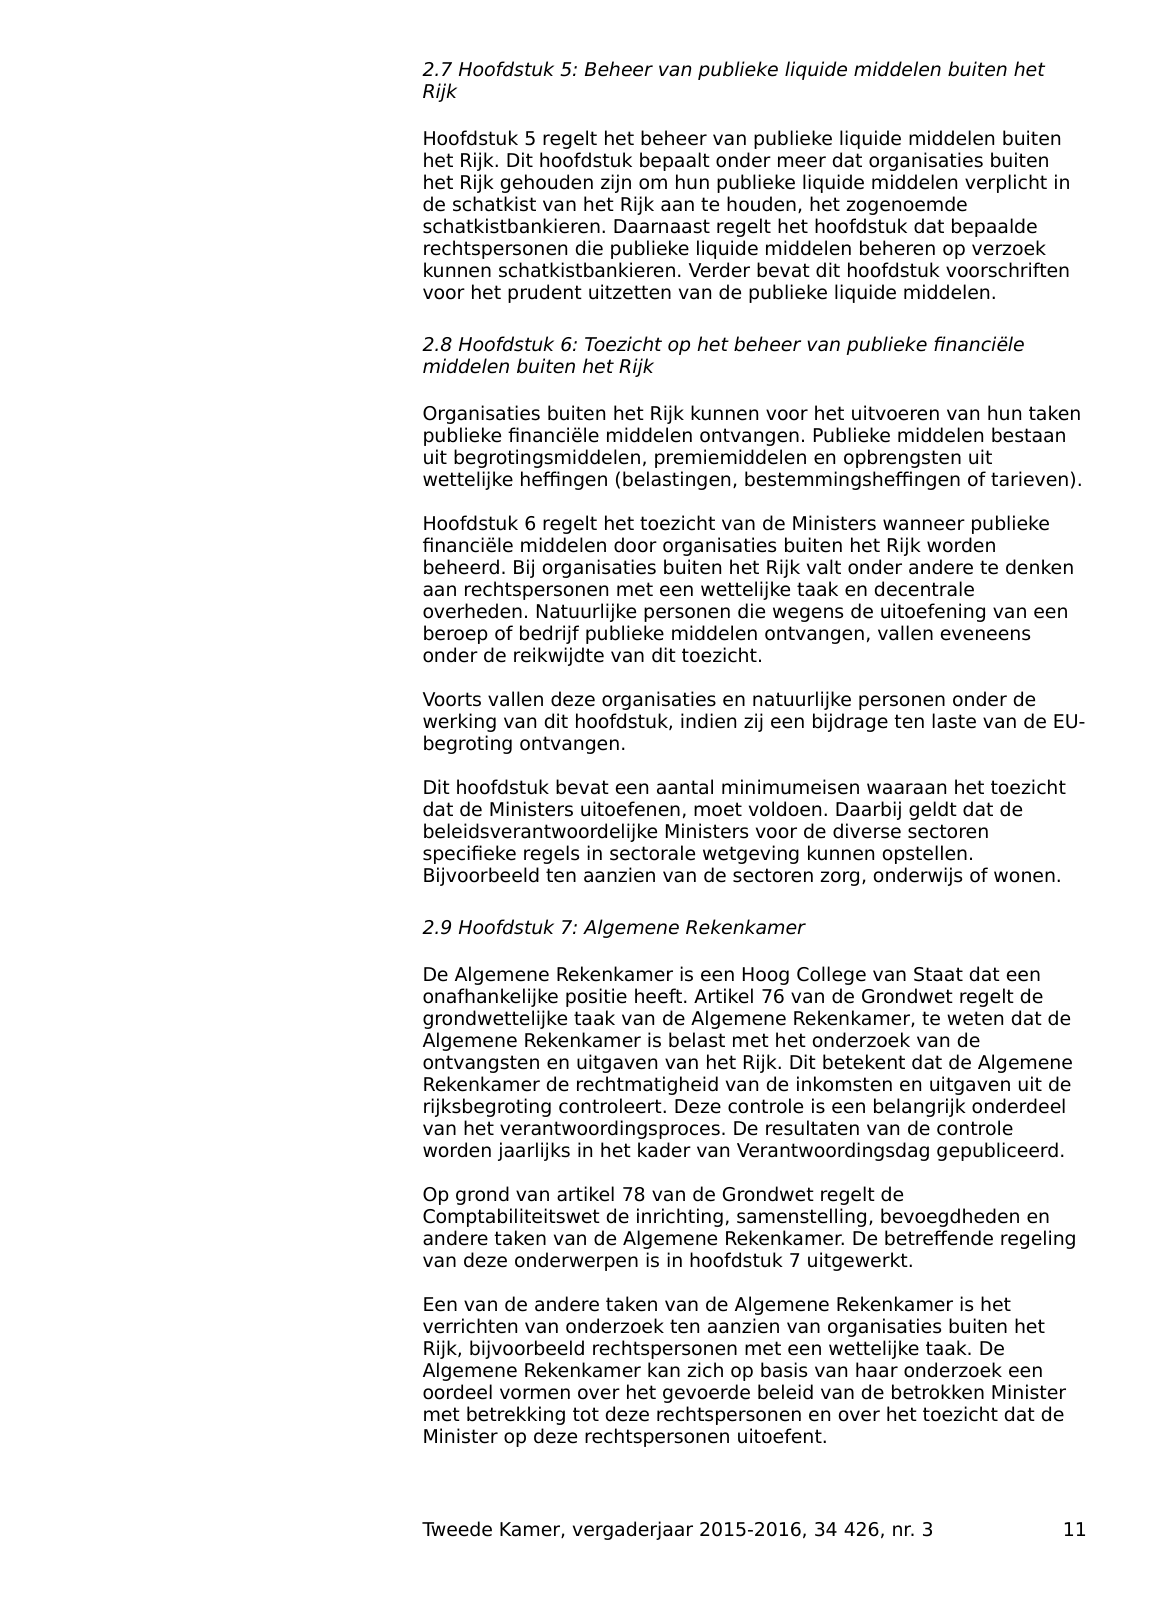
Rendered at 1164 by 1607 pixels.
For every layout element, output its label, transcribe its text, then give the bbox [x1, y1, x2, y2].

text Op grond van artikel 78 van de Grondwet regelt de Comptabiliteitswet de inrichting, samenstelling, bevoegdheden en andere taken van de Algemene Rekenkamer. De betreffende regeling van deze onderwerpen is in hoofdstuk 7 uitgewerkt. [422, 1184, 1087, 1272]
text Organisaties buiten het Rijk kunnen voor het uitvoeren van hun taken publieke financiële middelen ontvangen. Publieke middelen bestaan uit begrotingsmiddelen, premiemiddelen en opbrengsten uit wettelijke heffingen (belastingen, bestemmingsheffingen of tarieven). [422, 403, 1087, 491]
text Voorts vallen deze organisaties en natuurlijke personen onder de werking van dit hoofdstuk, indien zij een bijdrage ten laste van de EU-begroting ontvangen. [422, 689, 1087, 755]
text Een van de andere taken van de Algemene Rekenkamer is het verrichten van onderzoek ten aanzien van organisaties buiten het Rijk, bijvoorbeeld rechtspersonen met een wettelijke taak. De Algemene Rekenkamer kan zich op basis van haar onderzoek een oordeel vormen over het gevoerde beleid van de betrokken Minister met betrekking tot deze rechtspersonen en over het toezicht dat de Minister op deze rechtspersonen uitoefent. [422, 1294, 1087, 1448]
subtitle 2.9 Hoofdstuk 7: Algemene Rekenkamer [422, 917, 1087, 939]
text Hoofdstuk 5 regelt het beheer van publieke liquide middelen buiten het Rijk. Dit hoofdstuk bepaalt onder meer dat organisaties buiten het Rijk gehouden zijn om hun publieke liquide middelen verplicht in de schatkist van het Rijk aan te houden, het zogenoemde schatkistbankieren. Daarnaast regelt het hoofdstuk dat bepaalde rechtspersonen die publieke liquide middelen beheren op verzoek kunnen schatkistbankieren. Verder bevat dit hoofdstuk voorschriften voor het prudent uitzetten van de publieke liquide middelen. [422, 128, 1087, 304]
subtitle 2.8 Hoofdstuk 6: Toezicht op het beheer van publieke financiële middelen buiten het Rijk [422, 334, 1087, 378]
text De Algemene Rekenkamer is een Hoog College van Staat dat een onafhankelijke positie heeft. Artikel 76 van de Grondwet regelt de grondwettelijke taak van de Algemene Rekenkamer, te weten dat de Algemene Rekenkamer is belast met het onderzoek van de ontvangsten en uitgaven van het Rijk. Dit betekent dat de Algemene Rekenkamer de rechtmatigheid van de inkomsten en uitgaven uit de rijksbegroting controleert. Deze controle is een belangrijk onderdeel van het verantwoordingsproces. De resultaten van de controle worden jaarlijks in het kader van Verantwoordingsdag gepubliceerd. [422, 964, 1087, 1162]
subtitle 2.7 Hoofdstuk 5: Beheer van publieke liquide middelen buiten het Rijk [422, 59, 1087, 103]
text Dit hoofdstuk bevat een aantal minimumeisen waaraan het toezicht dat de Ministers uitoefenen, moet voldoen. Daarbij geldt dat de beleidsverantwoordelijke Ministers voor de diverse sectoren specifieke regels in sectorale wetgeving kunnen opstellen. Bijvoorbeeld ten aanzien van de sectoren zorg, onderwijs of wonen. [422, 777, 1087, 887]
text Hoofdstuk 6 regelt het toezicht van de Ministers wanneer publieke financiële middelen door organisaties buiten het Rijk worden beheerd. Bij organisaties buiten het Rijk valt onder andere te denken aan rechtspersonen met een wettelijke taak en decentrale overheden. Natuurlijke personen die wegens de uitoefening van een beroep of bedrijf publieke middelen ontvangen, vallen eveneens onder de reikwijdte van dit toezicht. [422, 513, 1087, 667]
